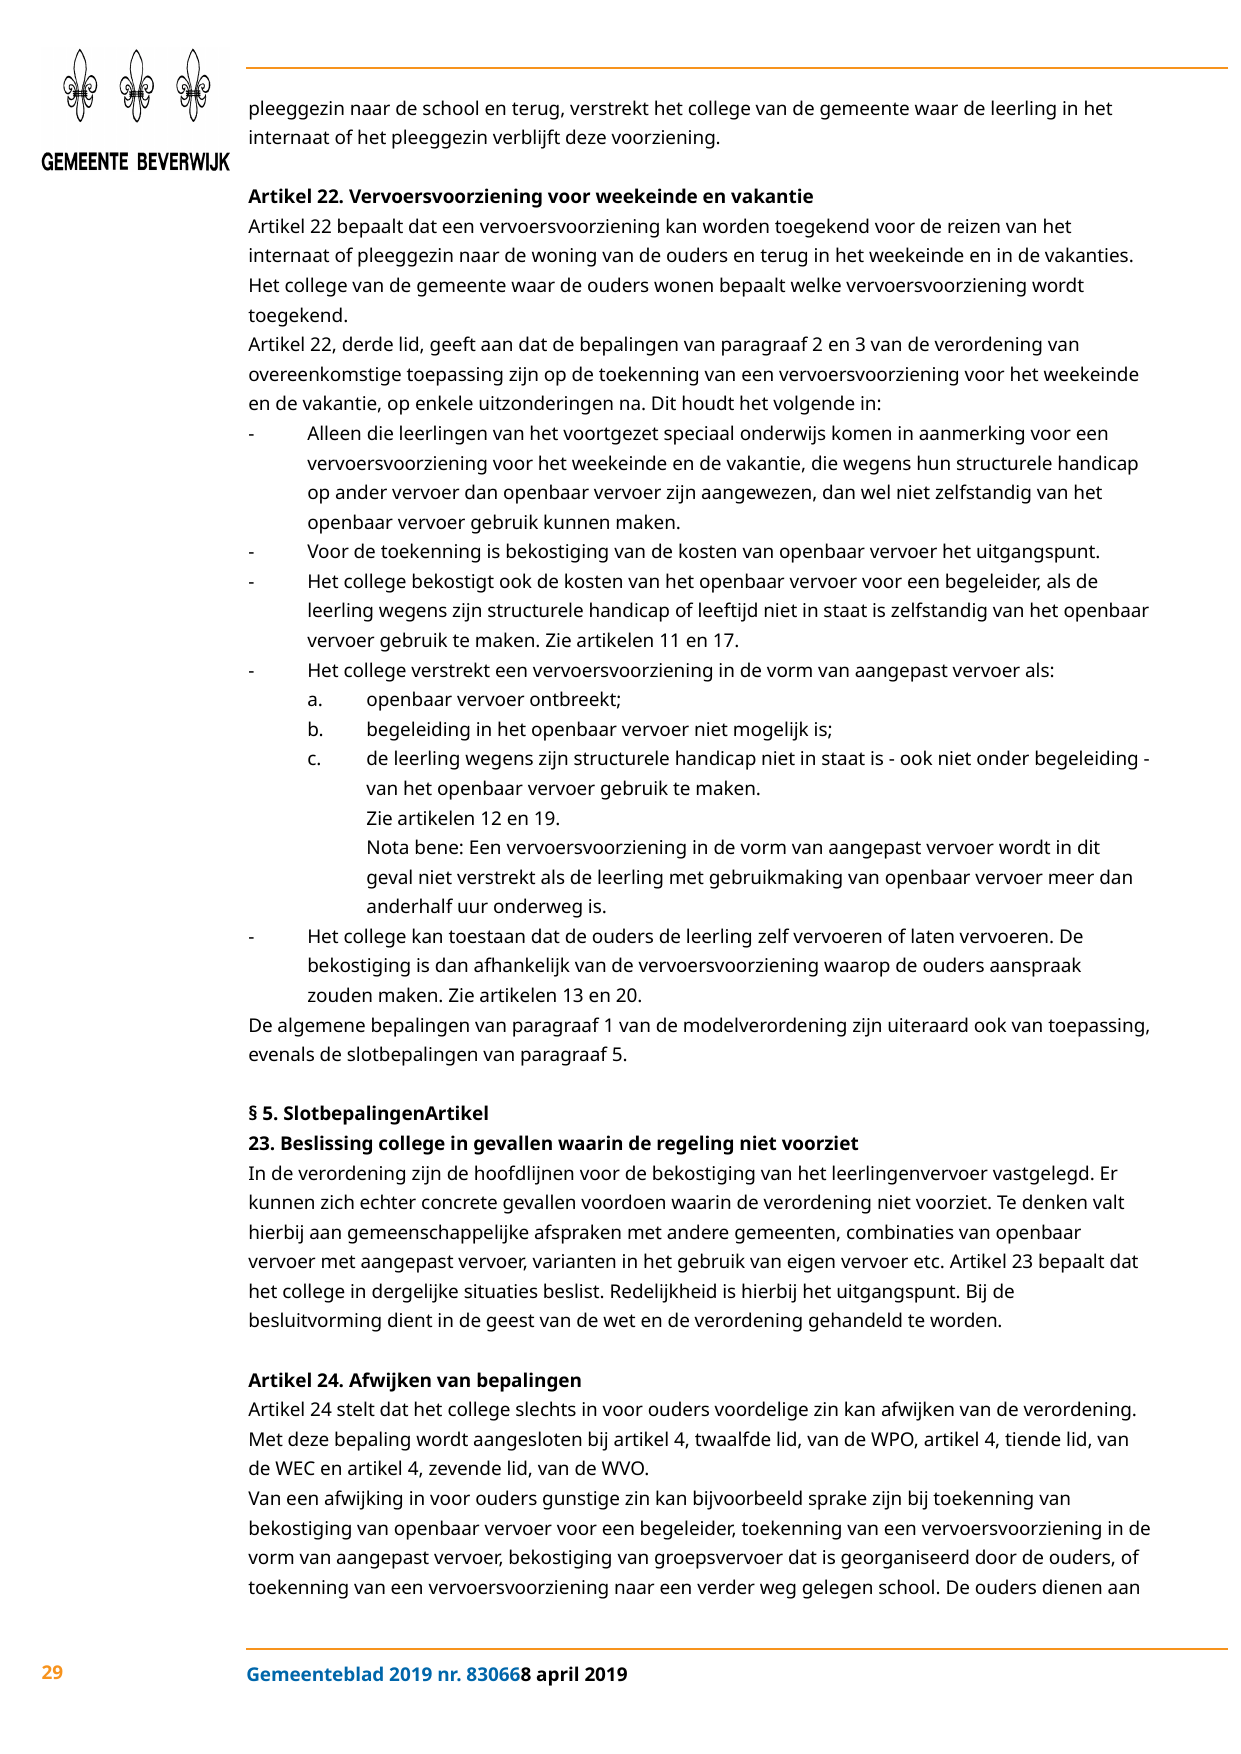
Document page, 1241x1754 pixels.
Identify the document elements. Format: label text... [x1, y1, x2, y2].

list Voor de toekenning is bekostiging van de kosten van openbaar vervoer het uitgangspunt. [248, 538, 1152, 564]
text In de verordening zijn de hoofdlijnen voor de bekostiging van het leerlingenvervoer vastgelegd. Er kunnen zich echter concrete gevallen voordoen waarin de verordening niet voorziet. Te denken valt hierbij aan gemeenschappelijke afspraken met andere gemeenten, combinaties van openbaar vervoer met aangepast vervoer, varianten in het gebruik van eigen vervoer etc. Artikel 23 bepaalt dat het college in dergelijke situaties beslist. Redelijkheid is hierbij het uitgangspunt. Bij de besluitvorming dient in de geest van de wet en de verordening gehandeld te worden. [248, 1160, 1152, 1333]
list Het college bekostigt ook de kosten van het openbaar vervoer voor een begeleider, als de leerling wegens zijn structurele handicap of leeftijd niet in staat is zelfstandig van het openbaar vervoer gebruik te maken. Zie artikelen 11 en 17. [248, 568, 1152, 653]
text Van een afwijking in voor ouders gunstige zin kan bijvoorbeeld sprake zijn bij toekenning van bekostiging van openbaar vervoer voor een begeleider, toekenning van een vervoersvoorziening in de vorm van aangepast vervoer, bekostiging van groepsvervoer dat is georganiseerd door de ouders, of toekenning van een vervoersvoorziening naar een verder weg gelegen school. De ouders dienen aan [248, 1485, 1152, 1600]
text Artikel 24 stelt dat het college slechts in voor ouders voordelige zin kan afwijken van de verordening. Met deze bepaling wordt aangesloten bij artikel 4, twaalfde lid, van de WPO, artikel 4, tiende lid, van de WEC en artikel 4, zevende lid, van de WVO. [248, 1396, 1152, 1481]
list Alleen die leerlingen van het voortgezet speciaal onderwijs komen in aanmerking voor een vervoersvoorziening voor het weekeinde en de vakantie, die wegens hun structurele handicap op ander vervoer dan openbaar vervoer zijn aangewezen, dan wel niet zelfstandig van het openbaar vervoer gebruik kunnen maken. [248, 420, 1152, 535]
text 23. Beslissing college in gevallen waarin de regeling niet voorziet [248, 1130, 1152, 1156]
text Artikel 24. Afwijken van bepalingen [248, 1367, 1152, 1393]
list begeleiding in het openbaar vervoer niet mogelijk is; [307, 716, 1152, 742]
list Zie artikelen 12 en 19. [307, 805, 1152, 831]
list Het college verstrekt een vervoersvoorziening in de vorm van aangepast vervoer als: [248, 657, 1152, 683]
list Het college kan toestaan dat de ouders de leerling zelf vervoeren of laten vervoeren. De bekostiging is dan afhankelijk van de vervoersvoorziening waarop de ouders aanspraak zouden maken. Zie artikelen 13 en 20. [248, 923, 1152, 1008]
picture [41, 47, 231, 172]
list de leerling wegens zijn structurele handicap niet in staat is - ook niet onder begeleiding - van het openbaar vervoer gebruik te maken. [307, 746, 1152, 801]
text pleeggezin naar de school en terug, verstrekt het college van de gemeente waar de leerling in het internaat of het pleeggezin verblijft deze voorziening. [248, 95, 1152, 150]
text Artikel 22 bepaalt dat een vervoersvoorziening kan worden toegekend voor de reizen van het internaat of pleeggezin naar de woning van de ouders en terug in het weekeinde en in de vakanties. Het college van de gemeente waar de ouders wonen bepaalt welke vervoersvoorziening wordt toegekend. [248, 213, 1152, 328]
text Artikel 22. Vervoersvoorziening voor weekeinde en vakantie [248, 183, 1152, 209]
list openbaar vervoer ontbreekt; [307, 686, 1152, 712]
list Nota bene: Een vervoersvoorziening in de vorm van aangepast vervoer wordt in dit geval niet verstrekt als de leerling met gebruikmaking van openbaar vervoer meer dan anderhalf uur onderweg is. [307, 834, 1152, 919]
text De algemene bepalingen van paragraaf 1 van de modelverordening zijn uiteraard ook van toepassing, evenals de slotbepalingen van paragraaf 5. [248, 1012, 1152, 1067]
text § 5. SlotbepalingenArtikel [248, 1101, 1152, 1126]
text Artikel 22, derde lid, geeft aan dat de bepalingen van paragraaf 2 en 3 van de verordening van overeenkomstige toepassing zijn op de toekenning van een vervoersvoorziening voor het weekeinde en de vakantie, op enkele uitzonderingen na. Dit houdt het volgende in: [248, 331, 1152, 416]
